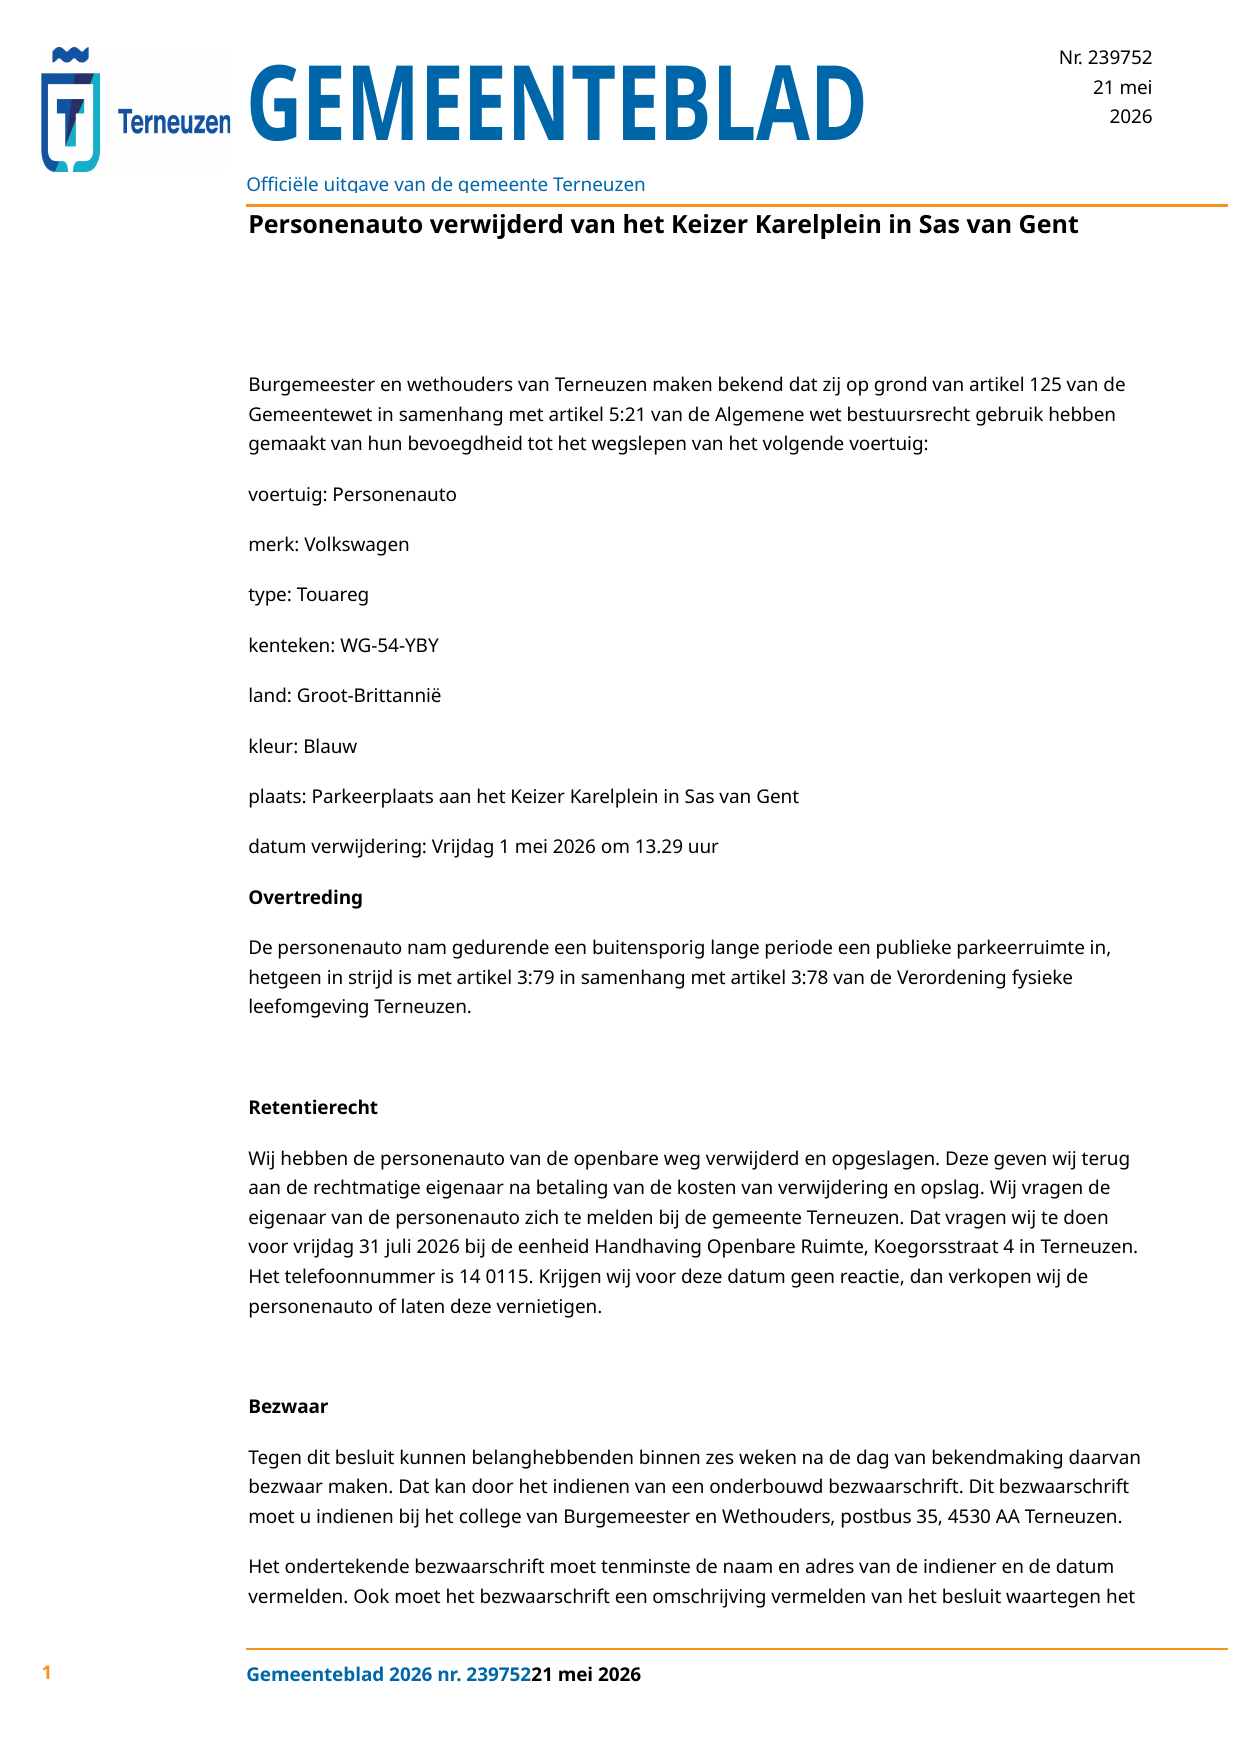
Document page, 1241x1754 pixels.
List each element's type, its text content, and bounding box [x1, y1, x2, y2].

text voertuig: Personenauto [248, 481, 1152, 506]
text Retentierecht [248, 1094, 1152, 1120]
text Het ondertekende bezwaarschrift moet tenminste de naam en adres van de indiener en de datum vermelden. Ook moet het bezwaarschrift een omschrijving vermelden van het besluit waartegen het [248, 1554, 1152, 1609]
text kenteken: WG-54-YBY [248, 632, 1152, 658]
text Personenauto verwijderd van het Keizer Karelplein in Sas van Gent [248, 207, 1152, 241]
text Bezwaar [248, 1394, 1152, 1419]
text type: Touareg [248, 582, 1152, 607]
text land: Groot-Brittannië [248, 682, 1152, 708]
text kleur: Blauw [248, 733, 1152, 758]
text Tegen dit besluit kunnen belanghebbenden binnen zes weken na de dag van bekendmaking daarvan bezwaar maken. Dat kan door het indienen van een onderbouwd bezwaarschrift. Dit bezwaarschrift moet u indienen bij het college van Burgemeester en Wethouders, postbus 35, 4530 AA Terneuzen. [248, 1444, 1152, 1529]
text Wij hebben de personenauto van de openbare weg verwijderd en opgeslagen. Deze geven wij terug aan de rechtmatige eigenaar na betaling van de kosten van verwijdering en opslag. Wij vragen de eigenaar van de personenauto zich te melden bij de gemeente Terneuzen. Dat vragen wij te doen voor vrijdag 31 juli 2026 bij de eenheid Handhaving Openbare Ruimte, Koegorsstraat 4 in Terneuzen. Het telefoonnummer is 14 0115. Krijgen wij voor deze datum geen reactie, dan verkopen wij de personenauto of laten deze vernietigen. [248, 1145, 1152, 1318]
picture [41, 47, 231, 172]
text De personenauto nam gedurende een buitensporig lange periode een publieke parkeerruimte in, hetgeen in strijd is met artikel 3:79 in samenhang met artikel 3:78 van de Verordening fysieke leefomgeving Terneuzen. [248, 934, 1152, 1019]
text Overtreding [248, 884, 1152, 910]
text merk: Volkswagen [248, 531, 1152, 557]
text Burgemeester en wethouders van Terneuzen maken bekend dat zij op grond van artikel 125 van de Gemeentewet in samenhang met artikel 5:21 van de Algemene wet bestuursrecht gebruik hebben gemaakt van hun bevoegdheid tot het wegslepen van het volgende voertuig: [248, 371, 1152, 456]
text plaats: Parkeerplaats aan het Keizer Karelplein in Sas van Gent [248, 783, 1152, 809]
text datum verwijdering: Vrijdag 1 mei 2026 om 13.29 uur [248, 834, 1152, 859]
